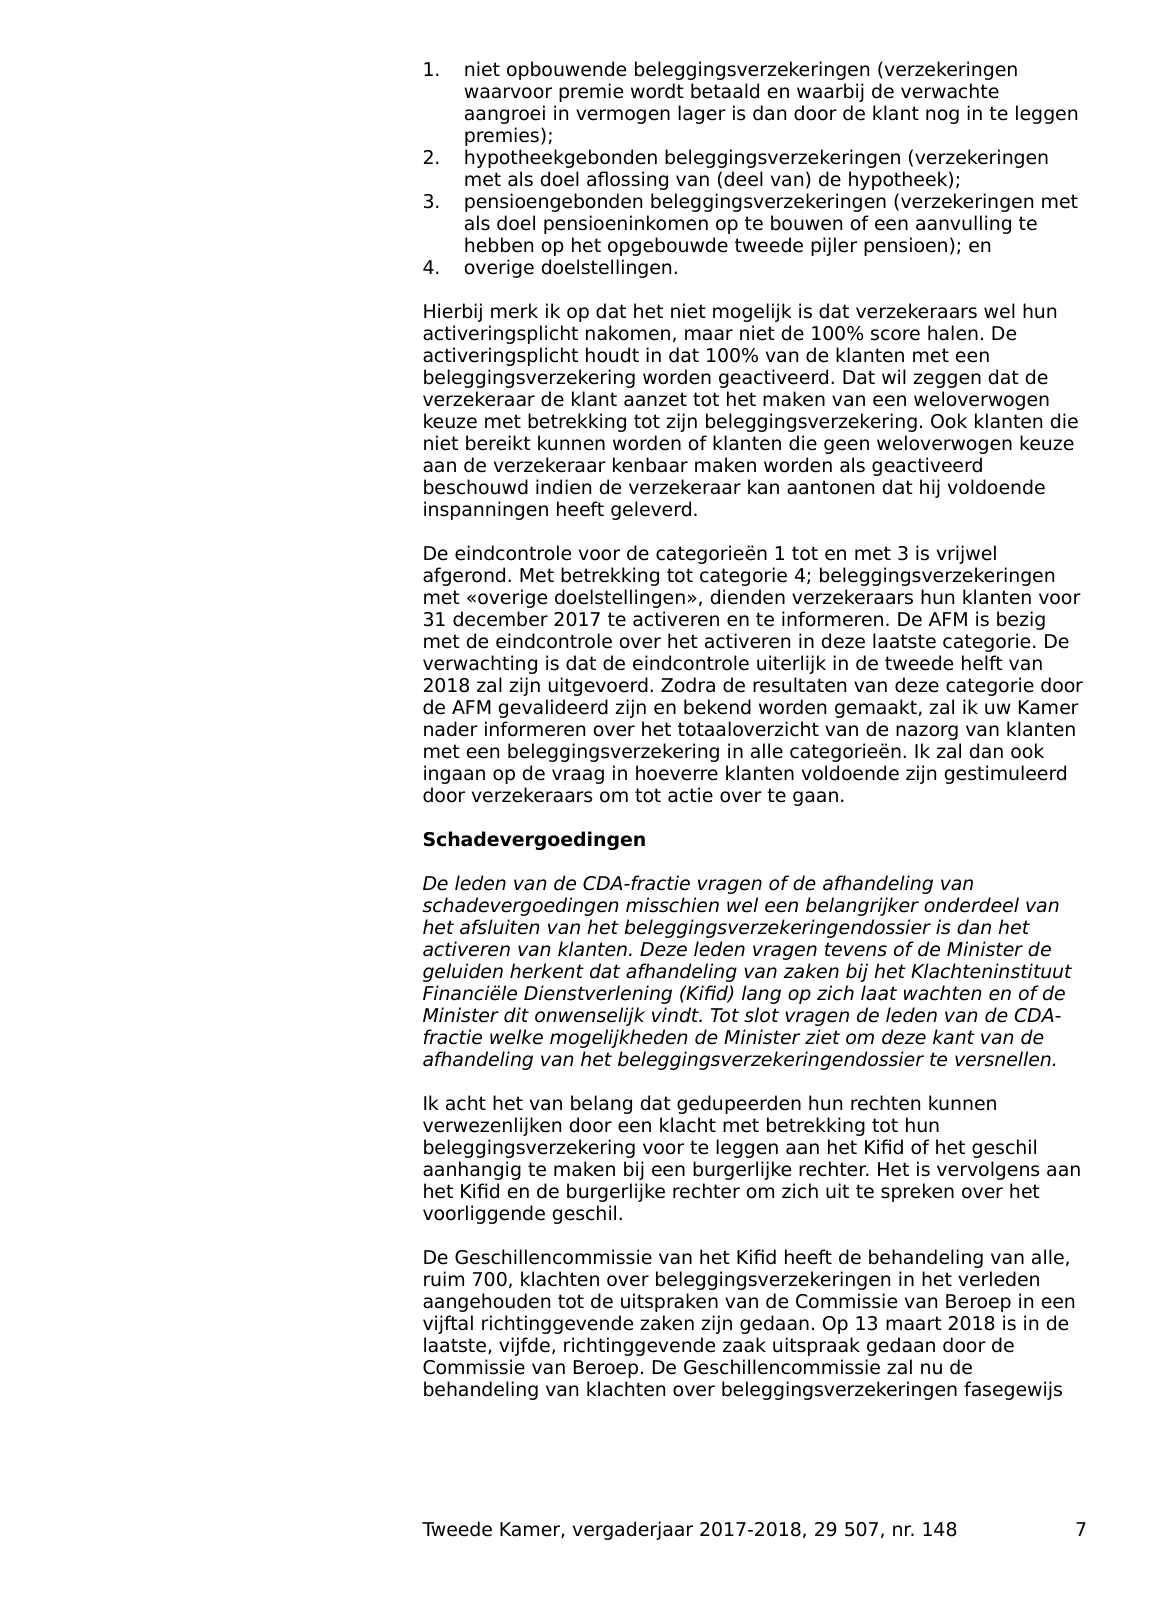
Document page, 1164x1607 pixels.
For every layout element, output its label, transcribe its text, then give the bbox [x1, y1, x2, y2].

text 1. niet opbouwende beleggingsverzekeringen (verzekeringen waarvoor premie wordt betaald en waarbij de verwachte aangroei in vermogen lager is dan door de klant nog in te leggen premies); [422, 59, 1087, 147]
text 4. overige doelstellingen. [422, 257, 1087, 279]
text 2. hypotheekgebonden beleggingsverzekeringen (verzekeringen met als doel aflossing van (deel van) de hypotheek); [422, 147, 1087, 191]
subtitle Schadevergoedingen [422, 829, 1087, 851]
text Ik acht het van belang dat gedupeerden hun rechten kunnen verwezenlijken door een klacht met betrekking tot hun beleggingsverzekering voor te leggen aan het Kifid of het geschil aanhangig te maken bij een burgerlijke rechter. Het is vervolgens aan het Kifid en de burgerlijke rechter om zich uit te spreken over het voorliggende geschil. [422, 1093, 1087, 1225]
text De leden van de CDA-fractie vragen of de afhandeling van schadevergoedingen misschien wel een belangrijker onderdeel van het afsluiten van het beleggingsverzekeringendossier is dan het activeren van klanten. Deze leden vragen tevens of de Minister de geluiden herkent dat afhandeling van zaken bij het Klachteninstituut Financiële Dienstverlening (Kifid) lang op zich laat wachten en of de Minister dit onwenselijk vindt. Tot slot vragen de leden van de CDA-fractie welke mogelijkheden de Minister ziet om deze kant van de afhandeling van het beleggingsverzekeringendossier te versnellen. [422, 873, 1087, 1071]
text Hierbij merk ik op dat het niet mogelijk is dat verzekeraars wel hun activeringsplicht nakomen, maar niet de 100% score halen. De activeringsplicht houdt in dat 100% van de klanten met een beleggingsverzekering worden geactiveerd. Dat wil zeggen dat de verzekeraar de klant aanzet tot het maken van een weloverwogen keuze met betrekking tot zijn beleggingsverzekering. Ook klanten die niet bereikt kunnen worden of klanten die geen weloverwogen keuze aan de verzekeraar kenbaar maken worden als geactiveerd beschouwd indien de verzekeraar kan aantonen dat hij voldoende inspanningen heeft geleverd. [422, 301, 1087, 521]
text 3. pensioengebonden beleggingsverzekeringen (verzekeringen met als doel pensioeninkomen op te bouwen of een aanvulling te hebben op het opgebouwde tweede pijler pensioen); en [422, 191, 1087, 257]
text De Geschillencommissie van het Kifid heeft de behandeling van alle, ruim 700, klachten over beleggingsverzekeringen in het verleden aangehouden tot de uitspraken van de Commissie van Beroep in een vijftal richtinggevende zaken zijn gedaan. Op 13 maart 2018 is in de laatste, vijfde, richtinggevende zaak uitspraak gedaan door de Commissie van Beroep. De Geschillencommissie zal nu de behandeling van klachten over beleggingsverzekeringen fasegewijs [422, 1247, 1087, 1401]
text De eindcontrole voor de categorieën 1 tot en met 3 is vrijwel afgerond. Met betrekking tot categorie 4; beleggingsverzekeringen met «overige doelstellingen», dienden verzekeraars hun klanten voor 31 december 2017 te activeren en te informeren. De AFM is bezig met de eindcontrole over het activeren in deze laatste categorie. De verwachting is dat de eindcontrole uiterlijk in de tweede helft van 2018 zal zijn uitgevoerd. Zodra de resultaten van deze categorie door de AFM gevalideerd zijn en bekend worden gemaakt, zal ik uw Kamer nader informeren over het totaaloverzicht van de nazorg van klanten met een beleggingsverzekering in alle categorieën. Ik zal dan ook ingaan op de vraag in hoeverre klanten voldoende zijn gestimuleerd door verzekeraars om tot actie over te gaan. [422, 543, 1087, 807]
